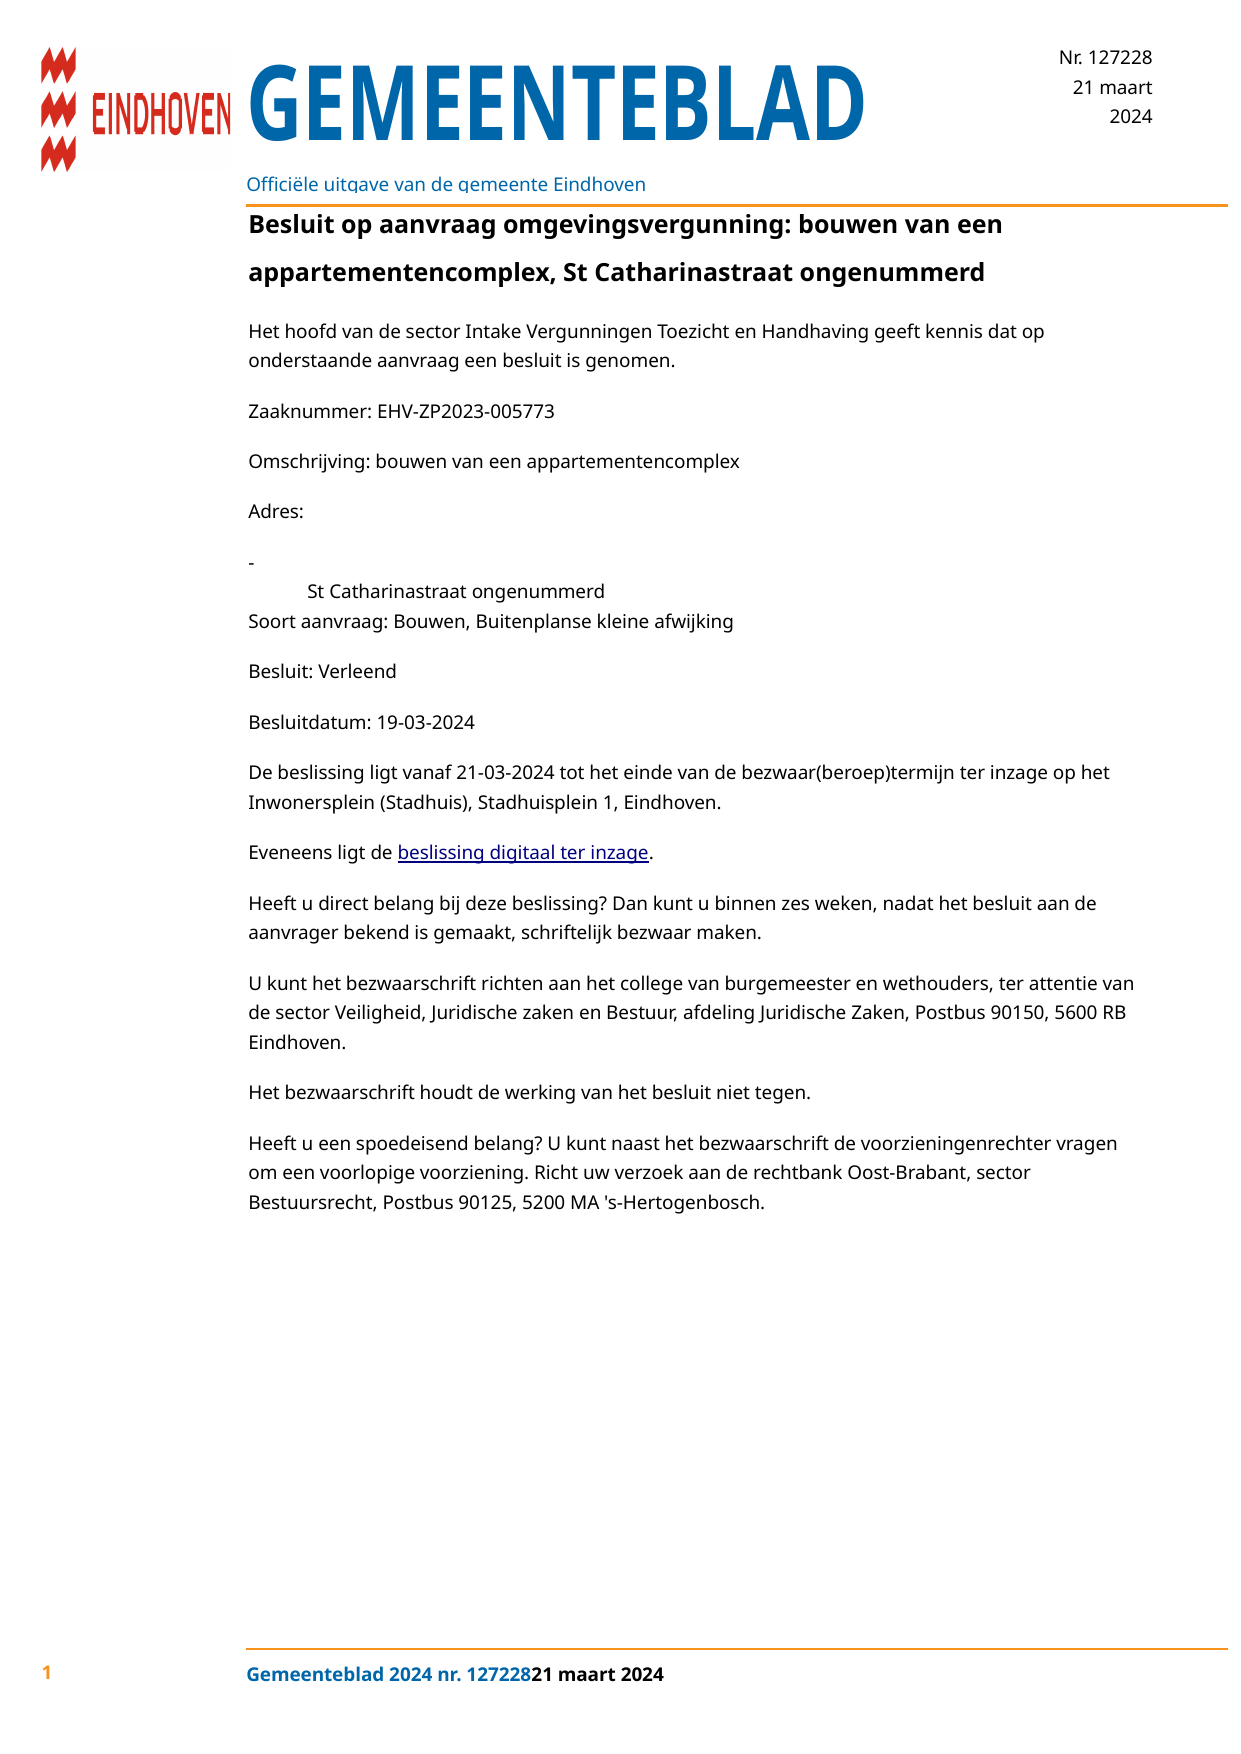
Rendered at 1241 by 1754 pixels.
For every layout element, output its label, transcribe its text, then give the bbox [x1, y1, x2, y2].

text Het bezwaarschrift houdt de werking van het besluit niet tegen. [248, 1079, 1152, 1105]
text Besluit op aanvraag omgevingsvergunning: bouwen van een appartementencomplex, St Catharinastraat ongenummerd [248, 207, 1152, 288]
text Heeft u een spoedeisend belang? U kunt naast het bezwaarschrift de voorzieningenrechter vragen om een voorlopige voorziening. Richt uw verzoek aan de rechtbank Oost-Brabant, sector Bestuursrecht, Postbus 90125, 5200 MA 's-Hertogenbosch. [248, 1130, 1152, 1215]
text Besluit: Verleend [248, 659, 1152, 684]
picture [41, 47, 231, 172]
text Besluitdatum: 19-03-2024 [248, 709, 1152, 735]
text Omschrijving: bouwen van een appartementencomplex [248, 448, 1152, 474]
text De beslissing ligt vanaf 21-03-2024 tot het einde van de bezwaar(beroep)termijn ter inzage op het Inwonersplein (Stadhuis), Stadhuisplein 1, Eindhoven. [248, 759, 1152, 815]
text Eveneens ligt de beslissing digitaal ter inzage. [248, 839, 1152, 865]
text Het hoofd van de sector Intake Vergunningen Toezicht en Handhaving geeft kennis dat op onderstaande aanvraag een besluit is genomen. [248, 318, 1152, 373]
text Zaaknummer: EHV-ZP2023-005773 [248, 398, 1152, 424]
text Heeft u direct belang bij deze beslissing? Dan kunt u binnen zes weken, nadat het besluit aan de aanvrager bekend is gemaakt, schriftelijk bezwaar maken. [248, 890, 1152, 945]
text Adres: [248, 499, 1152, 524]
text U kunt het bezwaarschrift richten aan het college van burgemeester en wethouders, ter attentie van de sector Veiligheid, Juridische zaken en Bestuur, afdeling Juridische Zaken, Postbus 90150, 5600 RB Eindhoven. [248, 970, 1152, 1055]
text Soort aanvraag: Bouwen, Buitenplanse kleine afwijking [248, 608, 1152, 634]
list St Catharinastraat ongenummerd [248, 579, 1152, 604]
